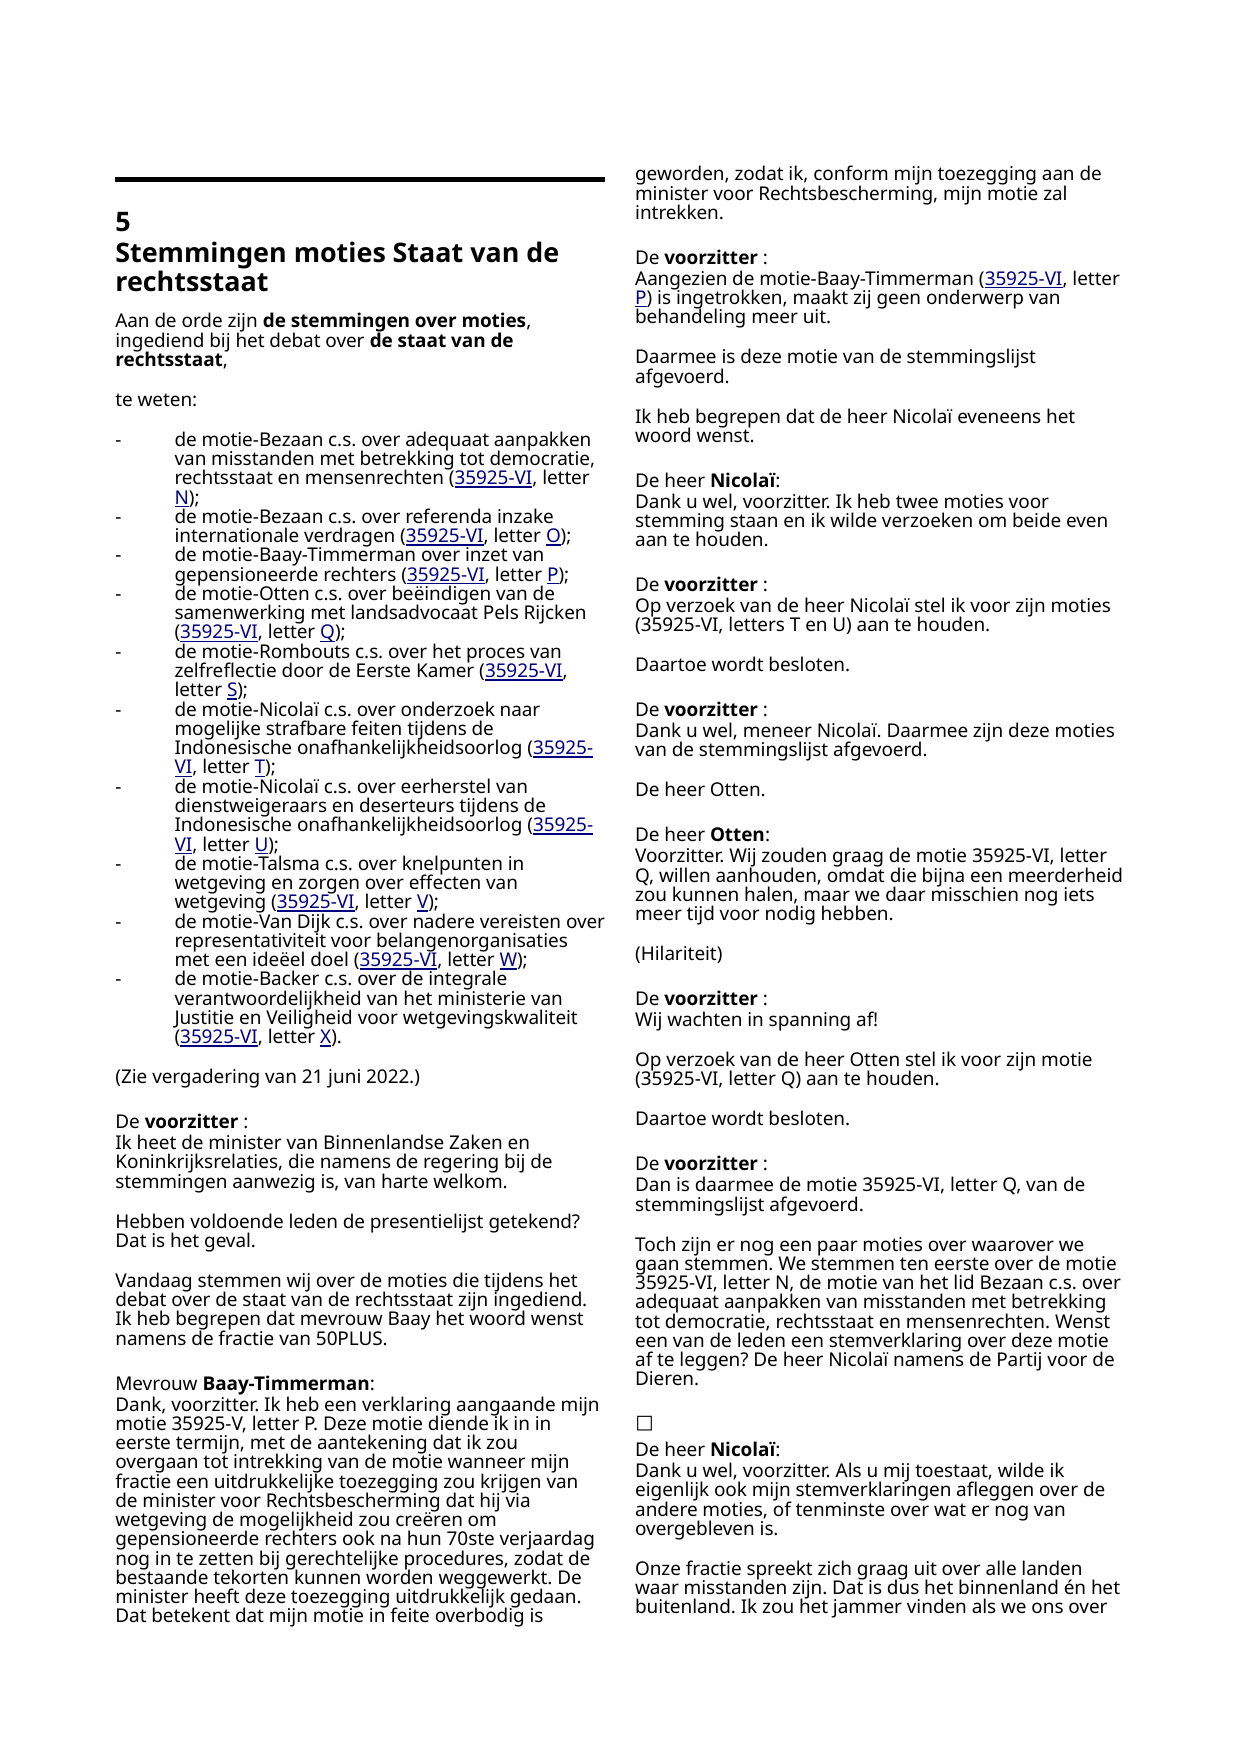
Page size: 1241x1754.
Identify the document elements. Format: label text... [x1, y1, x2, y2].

list de motie-Bezaan c.s. over referenda inzake internationale verdragen (35925-VI, letter O); [115, 508, 605, 546]
text Onze fractie spreekt zich graag uit over alle landen waar misstanden zijn. Dat is dus het binnenland én het buitenland. Ik zou het jammer vinden als we ons over [635, 1560, 1125, 1618]
text (Hilariteit) [635, 945, 1125, 964]
text Vandaag stemmen wij over de moties die tijdens het debat over de staat van de rechtsstaat zijn ingediend. Ik heb begrepen dat mevrouw Baay het woord wenst namens de fractie van 50PLUS. [115, 1272, 605, 1349]
list de motie-Nicolaï c.s. over onderzoek naar mogelijke strafbare feiten tijdens de Indonesische onafhankelijkheidsoorlog (35925-VI, letter T); [115, 701, 605, 778]
list de motie-Otten c.s. over beëindigen van de samenwerking met landsadvocaat Pels Rijcken (35925-VI, letter Q); [115, 585, 605, 643]
text Aan de orde zijn de stemmingen over moties, ingediend bij het debat over de staat van de rechtsstaat, [115, 312, 605, 370]
text Daartoe wordt besloten. [635, 656, 1125, 676]
text Mevrouw Baay-Timmerman: [115, 1370, 605, 1396]
text Dank u wel, meneer Nicolaï. Daarmee zijn deze moties van de stemmingslijst afgevoerd. [635, 722, 1125, 761]
text Op verzoek van de heer Nicolaï stel ik voor zijn moties (35925-VI, letters T en U) aan te houden. [635, 597, 1125, 636]
text Dank u wel, voorzitter. Ik heb twee moties voor stemming staan en ik wilde verzoeken om beide even aan te houden. [635, 493, 1125, 551]
text te weten: [115, 391, 605, 410]
text Daartoe wordt besloten. [635, 1110, 1125, 1130]
text De voorzitter : [115, 1108, 605, 1134]
list de motie-Backer c.s. over de integrale verantwoordelijkheid van het ministerie van Justitie en Veiligheid voor wetgevingskwaliteit (35925-VI, letter X). [115, 970, 605, 1047]
text De heer Otten: [635, 822, 1125, 847]
text De heer Nicolaï: [635, 467, 1125, 493]
list de motie-Van Dijk c.s. over nadere vereisten over representativiteit voor belangenorganisaties met een ideëel doel (35925-VI, letter W); [115, 913, 605, 970]
text Dank u wel, voorzitter. Als u mij toestaat, wilde ik eigenlijk ook mijn stemverklaringen afleggen over de andere moties, of tenminste over wat er nog van overgebleven is. [635, 1462, 1125, 1539]
list de motie-Talsma c.s. over knelpunten in wetgeving en zorgen over effecten van wetgeving (35925-VI, letter V); [115, 855, 605, 913]
text Hebben voldoende leden de presentielijst getekend? Dat is het geval. [115, 1213, 605, 1251]
list de motie-Nicolaï c.s. over eerherstel van dienstweigeraars en deserteurs tijdens de Indonesische onafhankelijkheidsoorlog (35925-VI, letter U); [115, 778, 605, 855]
text De voorzitter : [635, 244, 1125, 270]
text Wij wachten in spanning af! [635, 1011, 1125, 1030]
text Dan is daarmee de motie 35925-VI, letter Q, van de stemmingslijst afgevoerd. [635, 1176, 1125, 1215]
list de motie-Bezaan c.s. over adequaat aanpakken van misstanden met betrekking tot democratie, rechtsstaat en mensenrechten (35925-VI, letter N); [115, 431, 605, 508]
text Op verzoek van de heer Otten stel ik voor zijn motie (35925-VI, letter Q) aan te houden. [635, 1051, 1125, 1090]
text De voorzitter : [635, 1151, 1125, 1176]
text geworden, zodat ik, conform mijn toezegging aan de minister voor Rechtsbescherming, mijn motie zal intrekken. [635, 165, 1125, 223]
text 5 [115, 203, 605, 239]
text Stemmingen moties Staat van de rechtsstaat [115, 239, 605, 312]
text Voorzitter. Wij zouden graag de motie 35925-VI, letter Q, willen aanhouden, omdat die bijna een meerderheid zou kunnen halen, maar we daar misschien nog iets meer tijd voor nodig hebben. [635, 847, 1125, 924]
text De heer Otten. [635, 781, 1125, 801]
text De voorzitter : [635, 696, 1125, 722]
text De voorzitter : [635, 985, 1125, 1011]
text ⬜ [635, 1411, 1125, 1436]
list de motie-Rombouts c.s. over het proces van zelfreflectie door de Eerste Kamer (35925-VI, letter S); [115, 643, 605, 701]
text Daarmee is deze motie van de stemmingslijst afgevoerd. [635, 348, 1125, 387]
text (Zie vergadering van 21 juni 2022.) [115, 1068, 605, 1087]
text De heer Nicolaï: [635, 1436, 1125, 1462]
text Ik heet de minister van Binnenlandse Zaken en Koninkrijksrelaties, die namens de regering bij de stemmingen aanwezig is, van harte welkom. [115, 1134, 605, 1192]
text Toch zijn er nog een paar moties over waarover we gaan stemmen. We stemmen ten eerste over de motie 35925-VI, letter N, de motie van het lid Bezaan c.s. over adequaat aanpakken van misstanden met betrekking tot democratie, rechtsstaat en mensenrechten. Wenst een van de leden een stemverklaring over deze motie af te leggen? De heer Nicolaï namens de Partij voor de Dieren. [635, 1236, 1125, 1390]
text Dank, voorzitter. Ik heb een verklaring aangaande mijn motie 35925-V, letter P. Deze motie diende ik in in eerste termijn, met de aantekening dat ik zou overgaan tot intrekking van de motie wanneer mijn fractie een uitdrukkelijke toezegging zou krijgen van de minister voor Rechtsbescherming dat hij via wetgeving de mogelijkheid zou creëren om gepensioneerde rechters ook na hun 70ste verjaardag nog in te zetten bij gerechtelijke procedures, zodat de bestaande tekorten kunnen worden weggewerkt. De minister heeft deze toezegging uitdrukkelijk gedaan. Dat betekent dat mijn motie in feite overbodig is [115, 1396, 605, 1627]
text Ik heb begrepen dat de heer Nicolaï eveneens het woord wenst. [635, 408, 1125, 446]
list de motie-Baay-Timmerman over inzet van gepensioneerde rechters (35925-VI, letter P); [115, 546, 605, 585]
text De voorzitter : [635, 571, 1125, 597]
text Aangezien de motie-Baay-Timmerman (35925-VI, letter P) is ingetrokken, maakt zij geen onderwerp van behandeling meer uit. [635, 270, 1125, 327]
